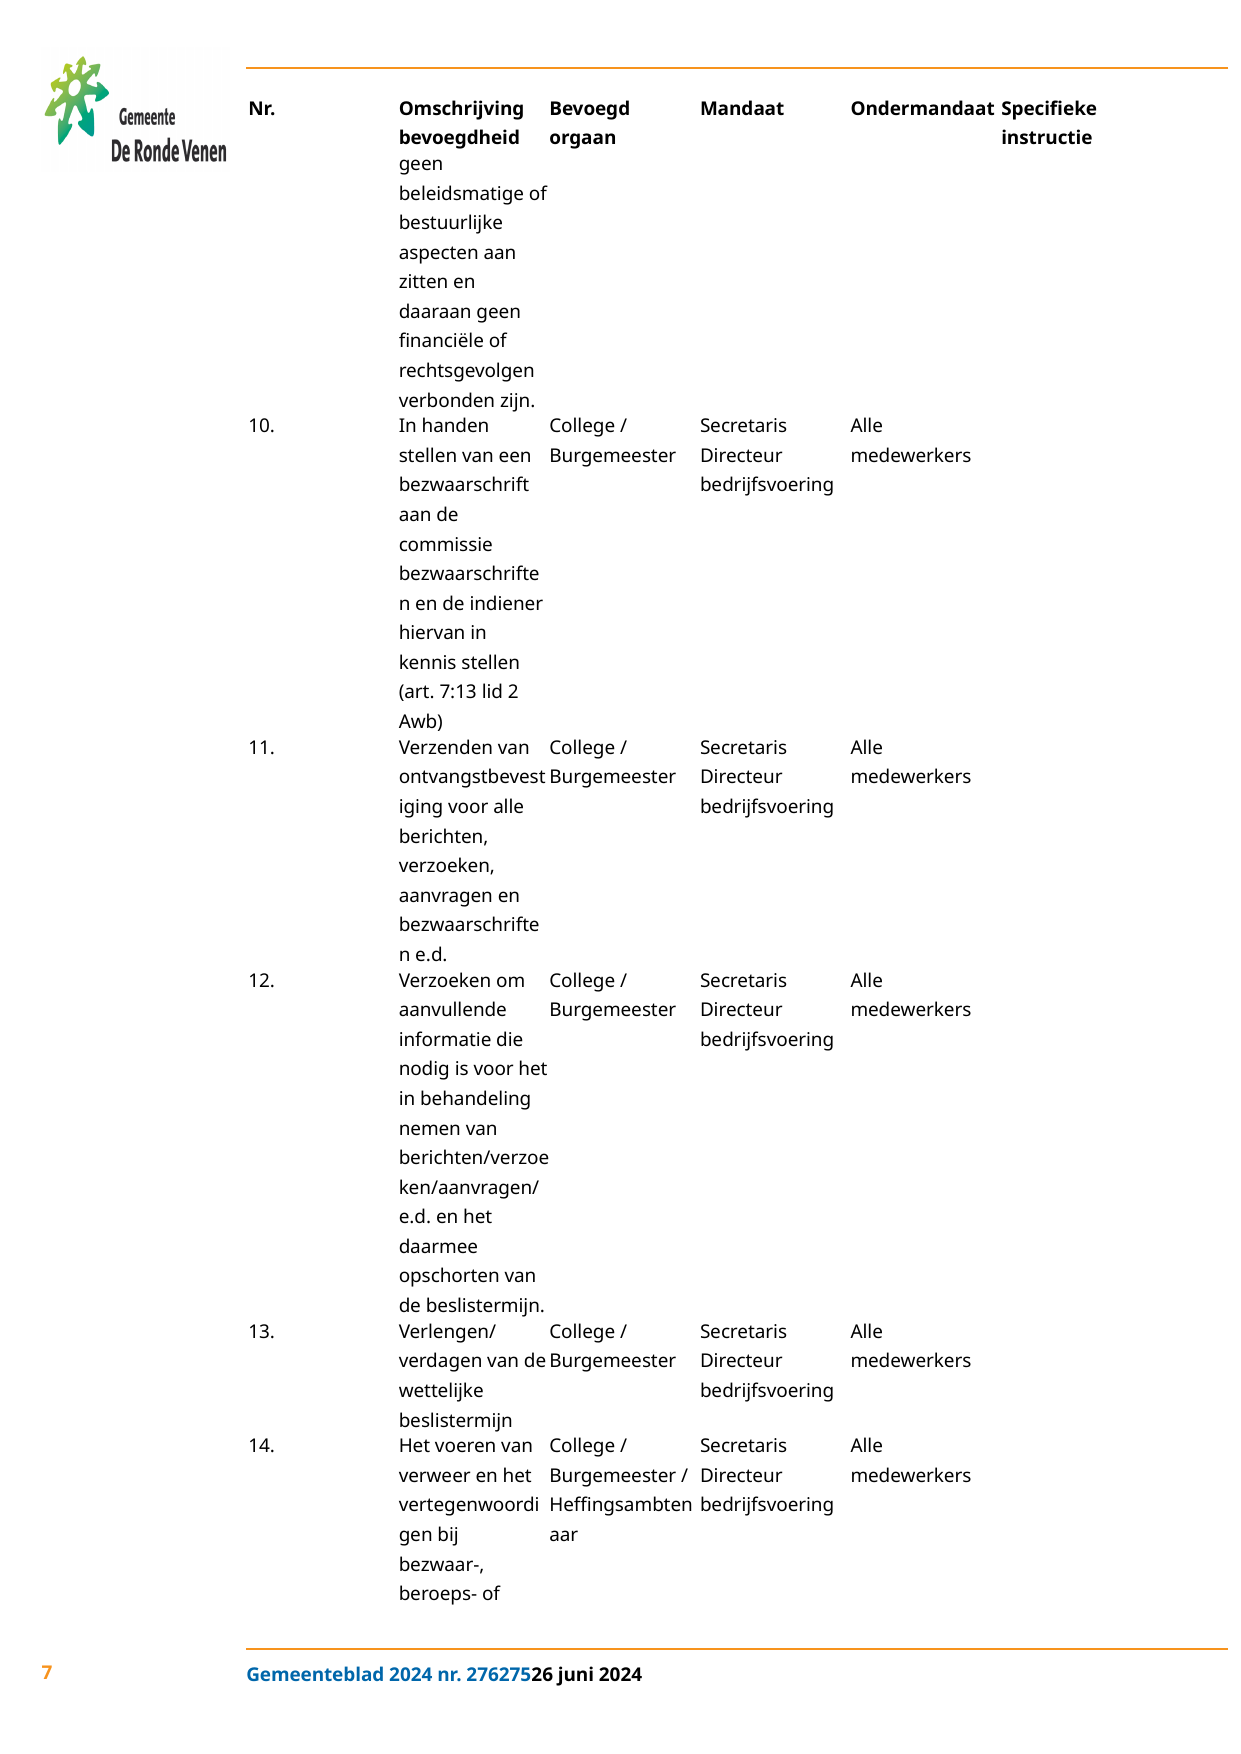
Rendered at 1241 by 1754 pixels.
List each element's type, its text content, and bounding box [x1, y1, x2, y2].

table_cell 13. [248, 1318, 398, 1432]
table_header Bevoegd orgaan [549, 95, 700, 150]
table_cell Secretaris Directeur bedrijfsvoering [700, 734, 850, 967]
table_cell College / Burgemeester [549, 734, 700, 967]
table_cell College / Burgemeester [549, 413, 700, 734]
table_cell 14. [248, 1433, 398, 1606]
table_cell 12. [248, 967, 398, 1318]
table_cell Verlengen/verdagen van de wettelijke beslistermijn [399, 1318, 549, 1432]
table_header Ondermandaat [850, 95, 1001, 150]
table_cell Alle medewerkers [850, 1318, 1001, 1432]
table_header Specifieke instructie [1001, 95, 1152, 150]
table_cell College / Burgemeester [549, 1318, 700, 1432]
table_cell Secretaris Directeur bedrijfsvoering [700, 1318, 850, 1432]
table_cell Secretaris Directeur bedrijfsvoering [700, 413, 850, 734]
table_cell [700, 150, 850, 412]
table_cell [1001, 413, 1152, 734]
table_cell Alle medewerkers [850, 1433, 1001, 1606]
table_cell [1001, 1318, 1152, 1432]
table_cell 10. [248, 413, 398, 734]
table_cell In handen stellen van een bezwaarschrift aan de commissie bezwaarschriften en de indiener hiervan in kennis stellen (art. 7:13 lid 2 Awb) [399, 413, 549, 734]
table_cell [850, 150, 1001, 412]
table_cell 11. [248, 734, 398, 967]
table_cell [1001, 150, 1152, 412]
table_cell [1001, 1433, 1152, 1606]
table_cell Alle medewerkers [850, 734, 1001, 967]
table_cell College / Burgemeester [549, 967, 700, 1318]
table_cell Verzenden van ontvangstbevestiging voor alle berichten, verzoeken, aanvragen en bezwaarschriften e.d. [399, 734, 549, 967]
table_cell [1001, 734, 1152, 967]
picture [41, 47, 231, 172]
table_cell Secretaris Directeur bedrijfsvoering [700, 1433, 850, 1606]
table_cell Alle medewerkers [850, 413, 1001, 734]
table_cell College / Burgemeester / Heffingsambtenaar [549, 1433, 700, 1606]
table_cell [1001, 967, 1152, 1318]
table_cell Alle medewerkers [850, 967, 1001, 1318]
table_header Nr. [248, 95, 398, 150]
table_cell [549, 150, 700, 412]
table_cell Verzoeken om aanvullende informatie die nodig is voor het in behandeling nemen van berichten/verzoeken/aanvragen/e.d. en het daarmee opschorten van de beslistermijn. [399, 967, 549, 1318]
table_cell Secretaris Directeur bedrijfsvoering [700, 967, 850, 1318]
table_header Omschrijving bevoegdheid [399, 95, 549, 150]
table_cell geen beleidsmatige of bestuurlijke aspecten aan zitten en daaraan geen financiële of rechtsgevolgen verbonden zijn. [399, 150, 549, 412]
table_cell Het voeren van verweer en het vertegenwoordigen bij bezwaar-, beroeps- of [399, 1433, 549, 1606]
table_cell [248, 150, 398, 412]
table_header Mandaat [700, 95, 850, 150]
